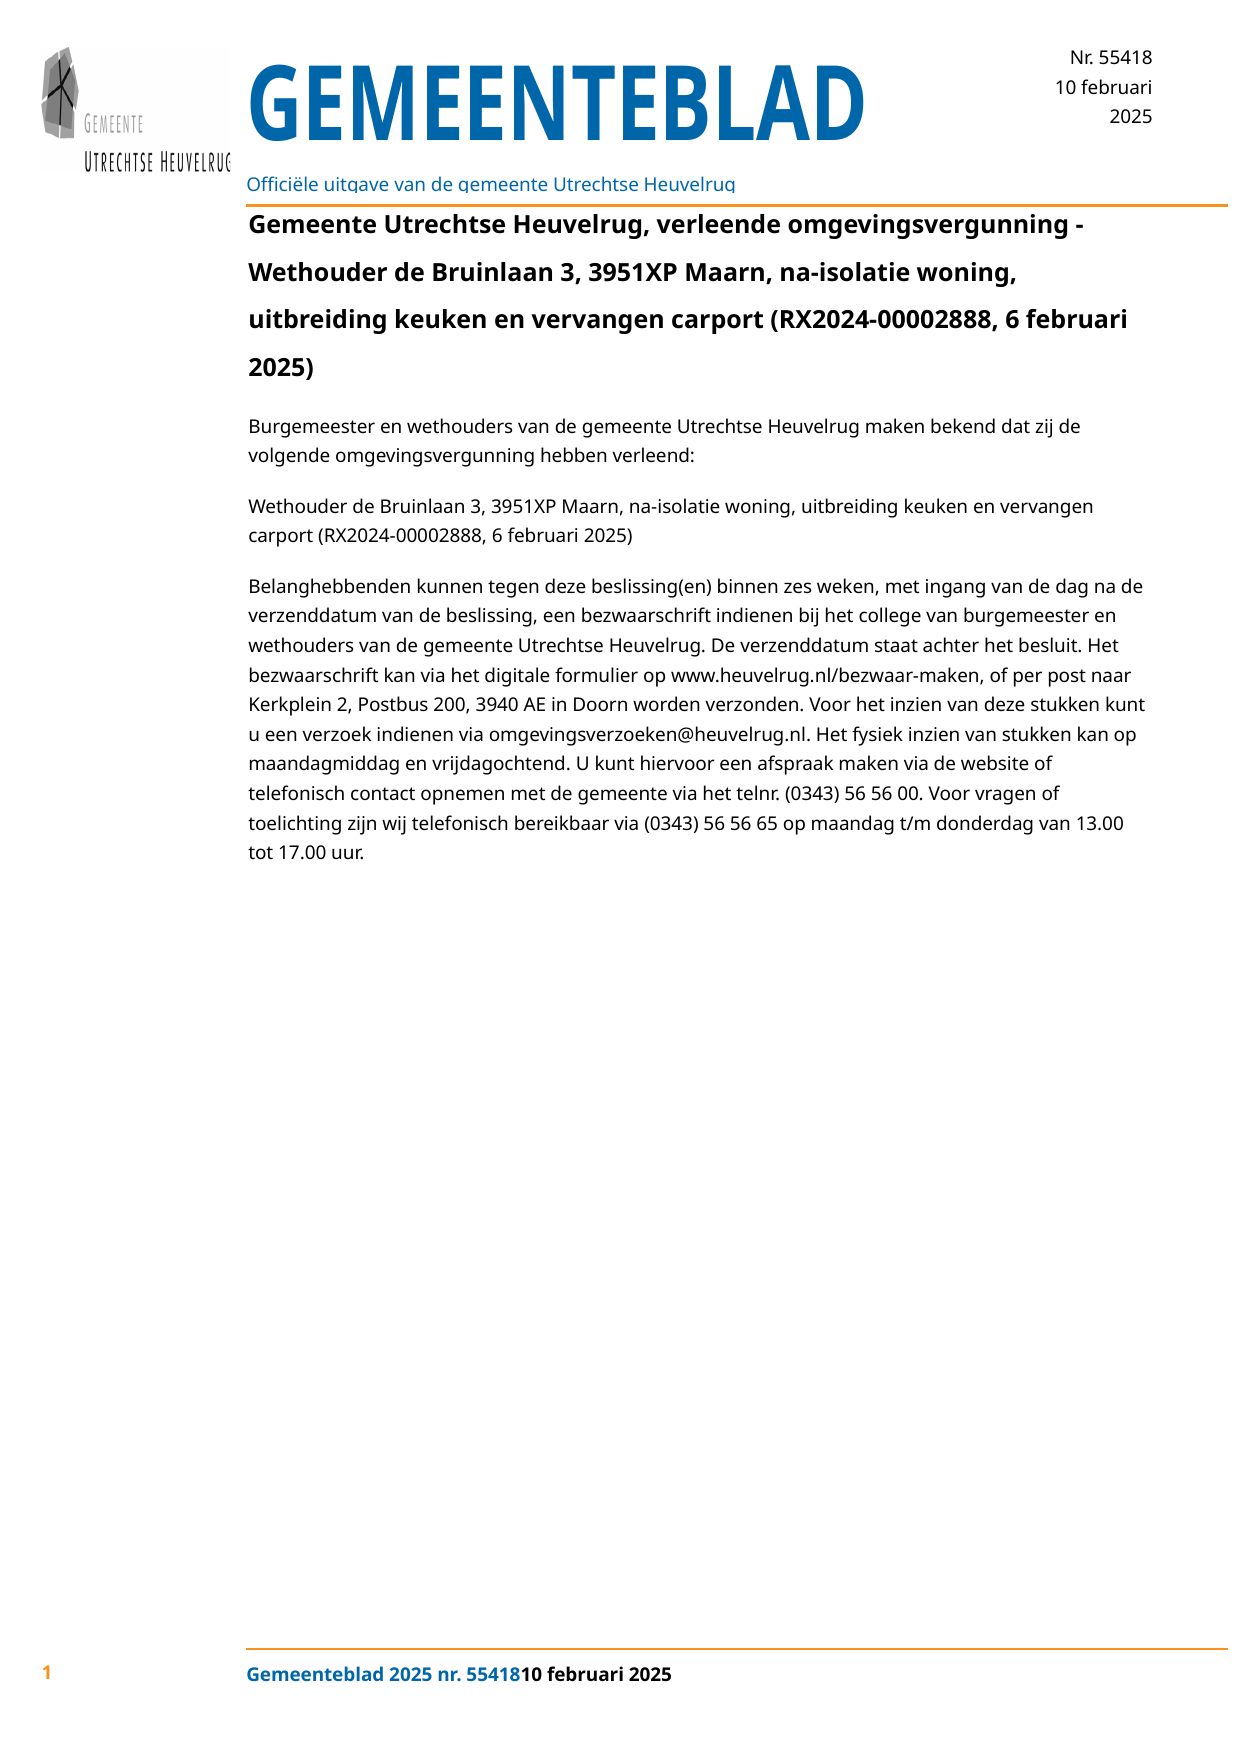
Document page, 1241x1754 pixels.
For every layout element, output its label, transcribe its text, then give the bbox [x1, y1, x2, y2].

text Wethouder de Bruinlaan 3, 3951XP Maarn, na-isolatie woning, uitbreiding keuken en vervangen carport (RX2024-00002888, 6 februari 2025) [248, 493, 1152, 548]
text Belanghebbenden kunnen tegen deze beslissing(en) binnen zes weken, met ingang van de dag na de verzenddatum van de beslissing, een bezwaarschrift indienen bij het college van burgemeester en wethouders van de gemeente Utrechtse Heuvelrug. De verzenddatum staat achter het besluit. Het bezwaarschrift kan via het digitale formulier op www.heuvelrug.nl/bezwaar-maken, of per post naar Kerkplein 2, Postbus 200, 3940 AE in Doorn worden verzonden. Voor het inzien van deze stukken kunt u een verzoek indienen via omgevingsverzoeken@heuvelrug.nl. Het fysiek inzien van stukken kan op maandagmiddag en vrijdagochtend. U kunt hiervoor een afspraak maken via de website of telefonisch contact opnemen met de gemeente via het telnr. (0343) 56 56 00. Voor vragen of toelichting zijn wij telefonisch bereikbaar via (0343) 56 56 65 op maandag t/m donderdag van 13.00 tot 17.00 uur. [248, 573, 1152, 865]
text Gemeente Utrechtse Heuvelrug, verleende omgevingsvergunning - Wethouder de Bruinlaan 3, 3951XP Maarn, na-isolatie woning, uitbreiding keuken en vervangen carport (RX2024-00002888, 6 februari 2025) [248, 207, 1152, 384]
picture [41, 47, 231, 172]
text Burgemeester en wethouders van de gemeente Utrechtse Heuvelrug maken bekend dat zij de volgende omgevingsvergunning hebben verleend: [248, 413, 1152, 468]
